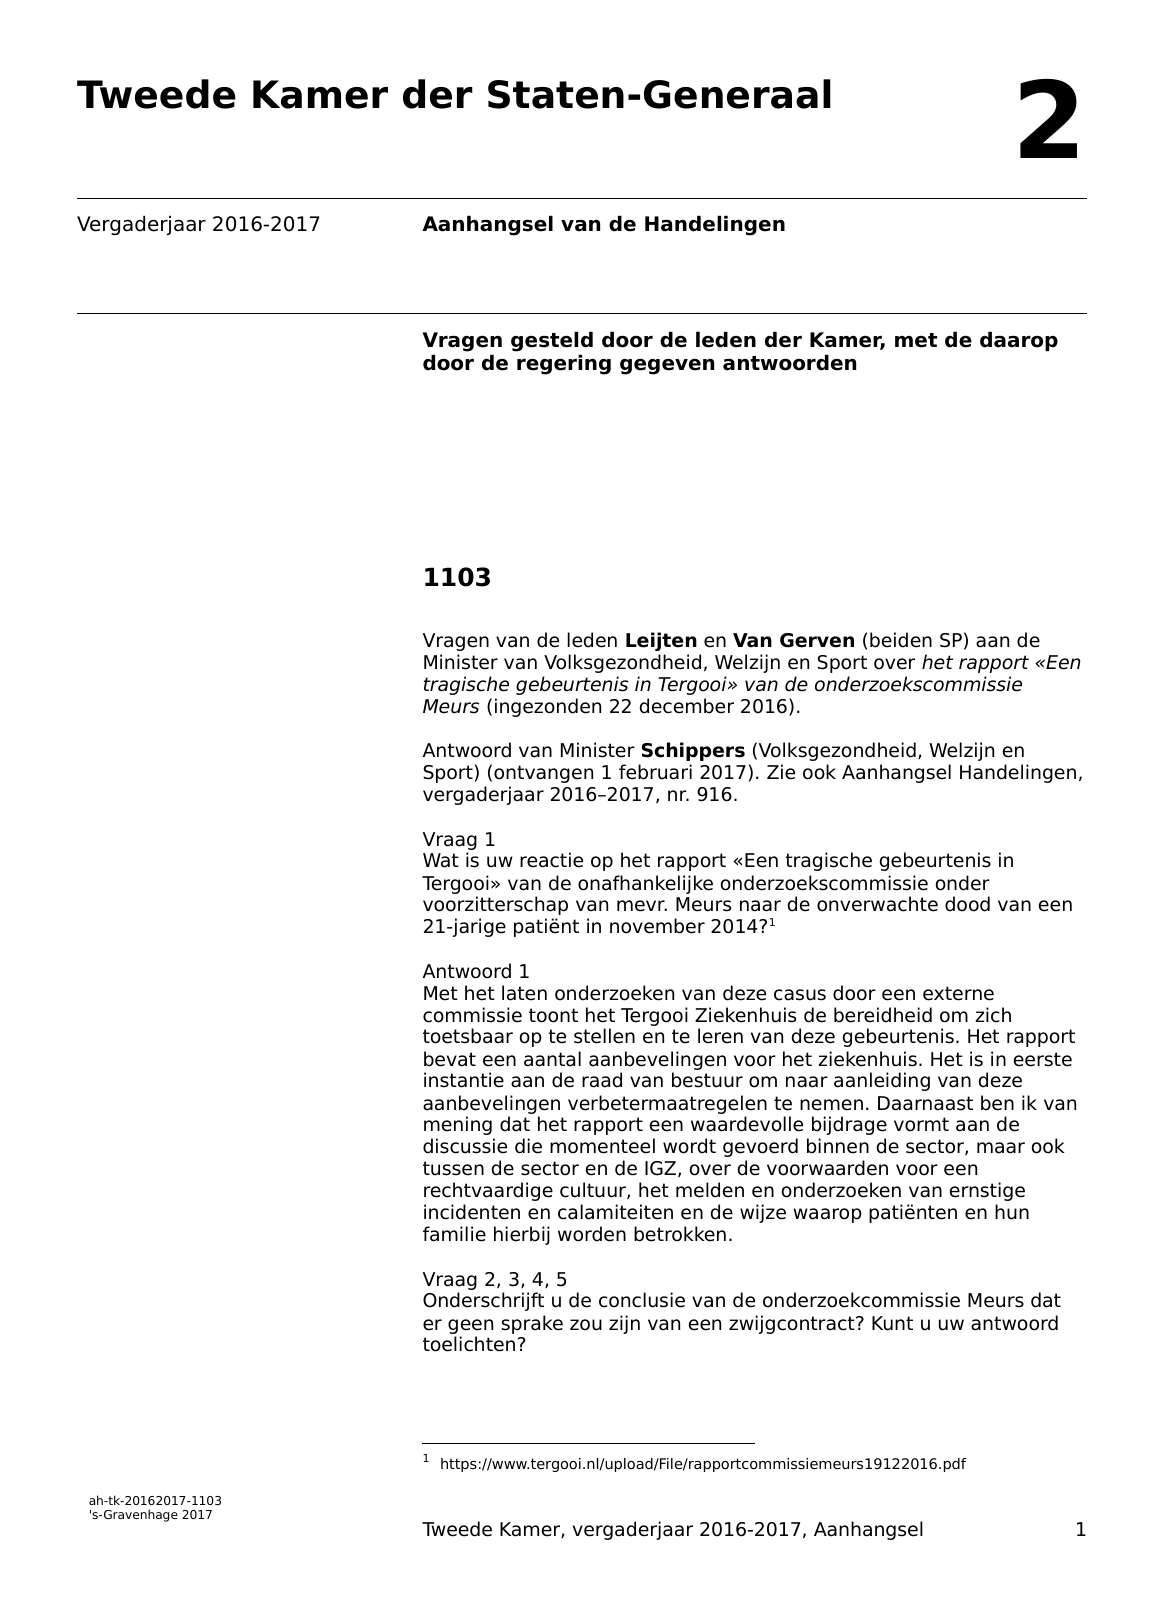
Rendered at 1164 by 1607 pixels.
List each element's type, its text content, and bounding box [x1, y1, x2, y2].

text https://www.tergooi.nl/upload/File/rapportcommissiemeurs19122016.pdf [422, 1452, 1087, 1474]
table_cell Vragen gesteld door de leden der Kamer, met de daarop door de regering gegeven antwoorden [422, 314, 1087, 375]
table_cell Aanhangsel van de Handelingen [422, 199, 1087, 313]
text 1103 [422, 563, 1087, 592]
text ah-tk-20162017-1103 [88, 1494, 323, 1508]
table_cell [77, 314, 422, 375]
table_cell Vergaderjaar 2016-2017 [77, 199, 422, 313]
text Vraag 2, 3, 4, 5 [422, 1268, 1087, 1290]
text Onderschrijft u de conclusie van de onderzoekcommissie Meurs dat er geen sprake zou zijn van een zwijgcontract? Kunt u uw antwoord toelichten? [422, 1290, 1087, 1356]
text Vraag 1 [422, 828, 1087, 850]
text Antwoord 1 [422, 961, 1087, 982]
text 's-Gravenhage 2017 [88, 1508, 323, 1522]
table_header Tweede Kamer der Staten-Generaal [77, 59, 886, 198]
text Met het laten onderzoeken van deze casus door een externe commissie toont het Tergooi Ziekenhuis de bereidheid om zich toetsbaar op te stellen en te leren van deze gebeurtenis. Het rapport bevat een aantal aanbevelingen voor het ziekenhuis. Het is in eerste instantie aan de raad van bestuur om naar aanleiding van deze aanbevelingen verbetermaatregelen te nemen. Daarnaast ben ik van mening dat het rapport een waardevolle bijdrage vormt aan de discussie die momenteel wordt gevoerd binnen de sector, maar ook tussen de sector en de IGZ, over de voorwaarden voor een rechtvaardige cultuur, het melden en onderzoeken van ernstige incidenten en calamiteiten en de wijze waarop patiënten en hun familie hierbij worden betrokken. [422, 982, 1087, 1246]
text Antwoord van Minister Schippers (Volksgezondheid, Welzijn en Sport) (ontvangen 1 februari 2017). Zie ook Aanhangsel Handelingen, vergaderjaar 2016–2017, nr. 916. [422, 740, 1087, 806]
table_header 2 [886, 59, 1087, 198]
text Wat is uw reactie op het rapport «Een tragische gebeurtenis in Tergooi» van de onafhankelijke onderzoekscommissie onder voorzitterschap van mevr. Meurs naar de onverwachte dood van een 21-jarige patiënt in november 2014? [422, 850, 1087, 938]
text Vragen van de leden Leijten en Van Gerven (beiden SP) aan de Minister van Volksgezondheid, Welzijn en Sport over het rapport «Een tragische gebeurtenis in Tergooi» van de onderzoekscommissie Meurs (ingezonden 22 december 2016). [422, 630, 1087, 718]
